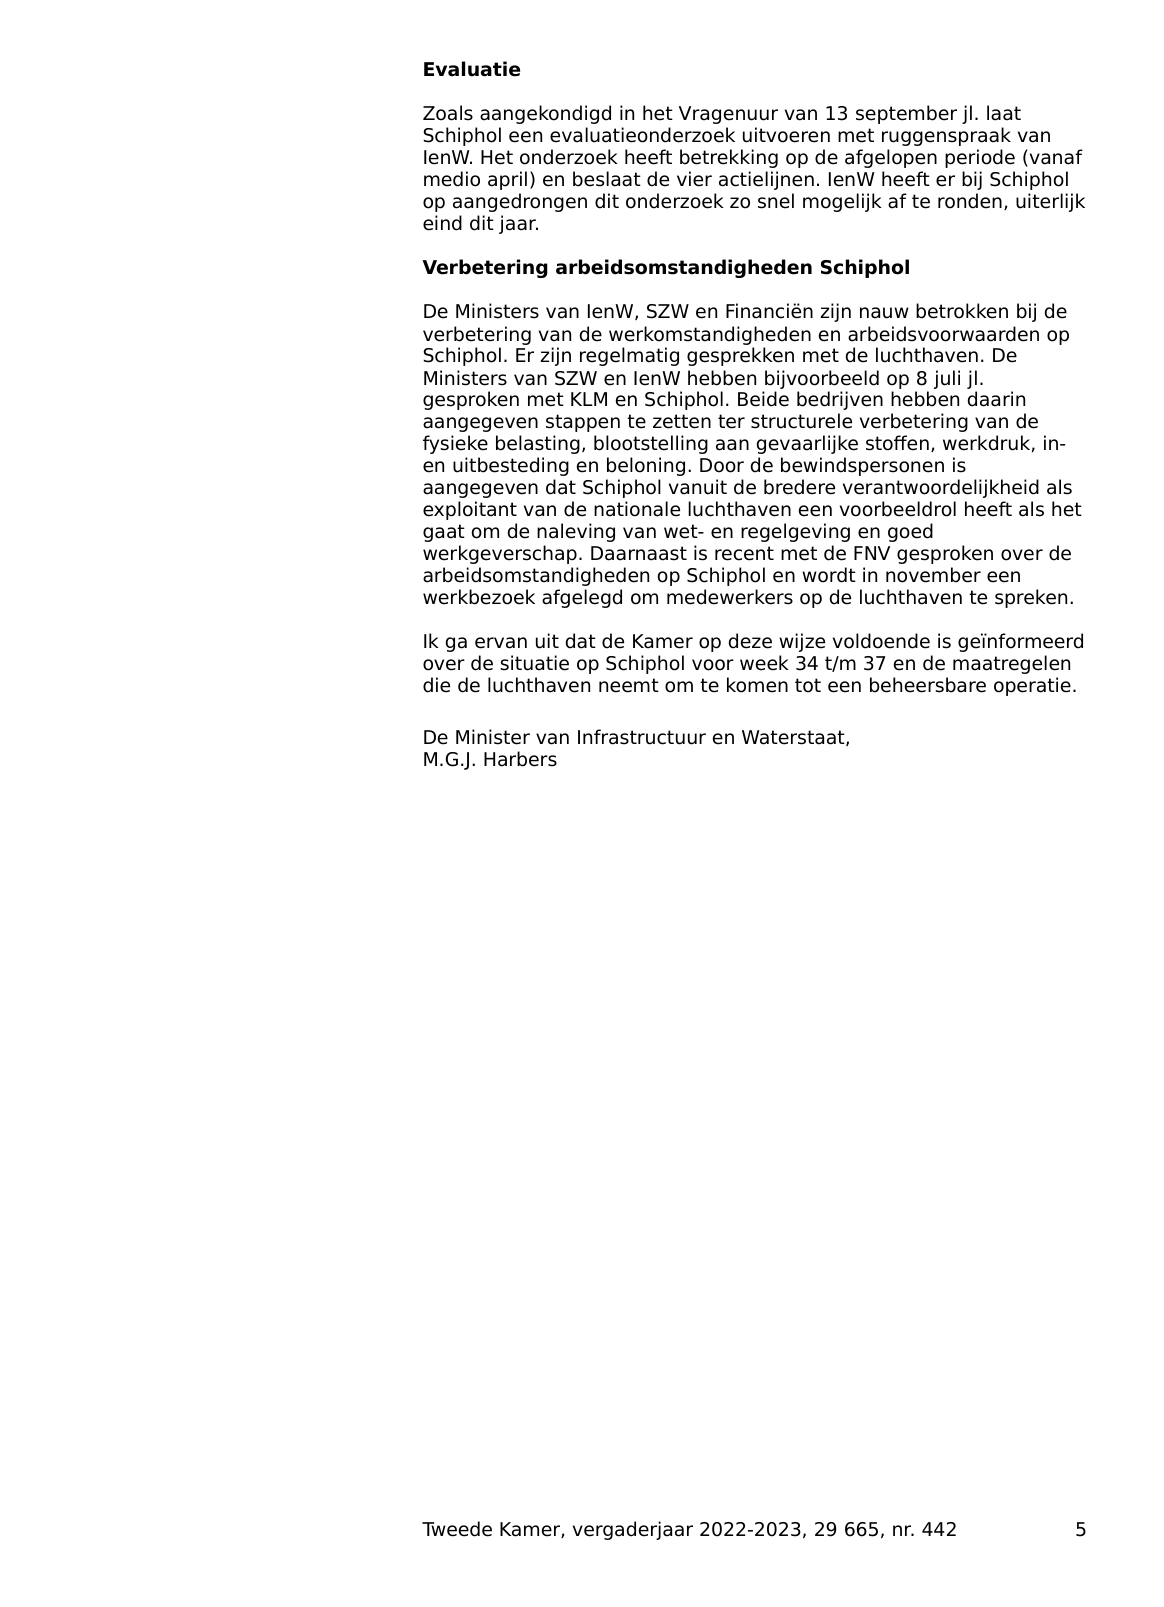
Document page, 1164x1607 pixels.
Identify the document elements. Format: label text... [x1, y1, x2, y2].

text De Ministers van IenW, SZW en Financiën zijn nauw betrokken bij de verbetering van de werkomstandigheden en arbeidsvoorwaarden op Schiphol. Er zijn regelmatig gesprekken met de luchthaven. De Ministers van SZW en IenW hebben bijvoorbeeld op 8 juli jl. gesproken met KLM en Schiphol. Beide bedrijven hebben daarin aangegeven stappen te zetten ter structurele verbetering van de fysieke belasting, blootstelling aan gevaarlijke stoffen, werkdruk, in- en uitbesteding en beloning. Door de bewindspersonen is aangegeven dat Schiphol vanuit de bredere verantwoordelijkheid als exploitant van de nationale luchthaven een voorbeeldrol heeft als het gaat om de naleving van wet- en regelgeving en goed werkgeverschap. Daarnaast is recent met de FNV gesproken over de arbeidsomstandigheden op Schiphol en wordt in november een werkbezoek afgelegd om medewerkers op de luchthaven te spreken. [422, 301, 1087, 609]
text Zoals aangekondigd in het Vragenuur van 13 september jl. laat Schiphol een evaluatieonderzoek uitvoeren met ruggenspraak van IenW. Het onderzoek heeft betrekking op de afgelopen periode (vanaf medio april) en beslaat de vier actielijnen. IenW heeft er bij Schiphol op aangedrongen dit onderzoek zo snel mogelijk af te ronden, uiterlijk eind dit jaar. [422, 103, 1087, 235]
subtitle Verbetering arbeidsomstandigheden Schiphol [422, 257, 1087, 279]
subtitle Evaluatie [422, 59, 1087, 81]
text Ik ga ervan uit dat de Kamer op deze wijze voldoende is geïnformeerd over de situatie op Schiphol voor week 34 t/m 37 en de maatregelen die de luchthaven neemt om te komen tot een beheersbare operatie. [422, 631, 1087, 697]
text De Minister van Infrastructuur en Waterstaat, M.G.J. Harbers [422, 727, 1087, 771]
